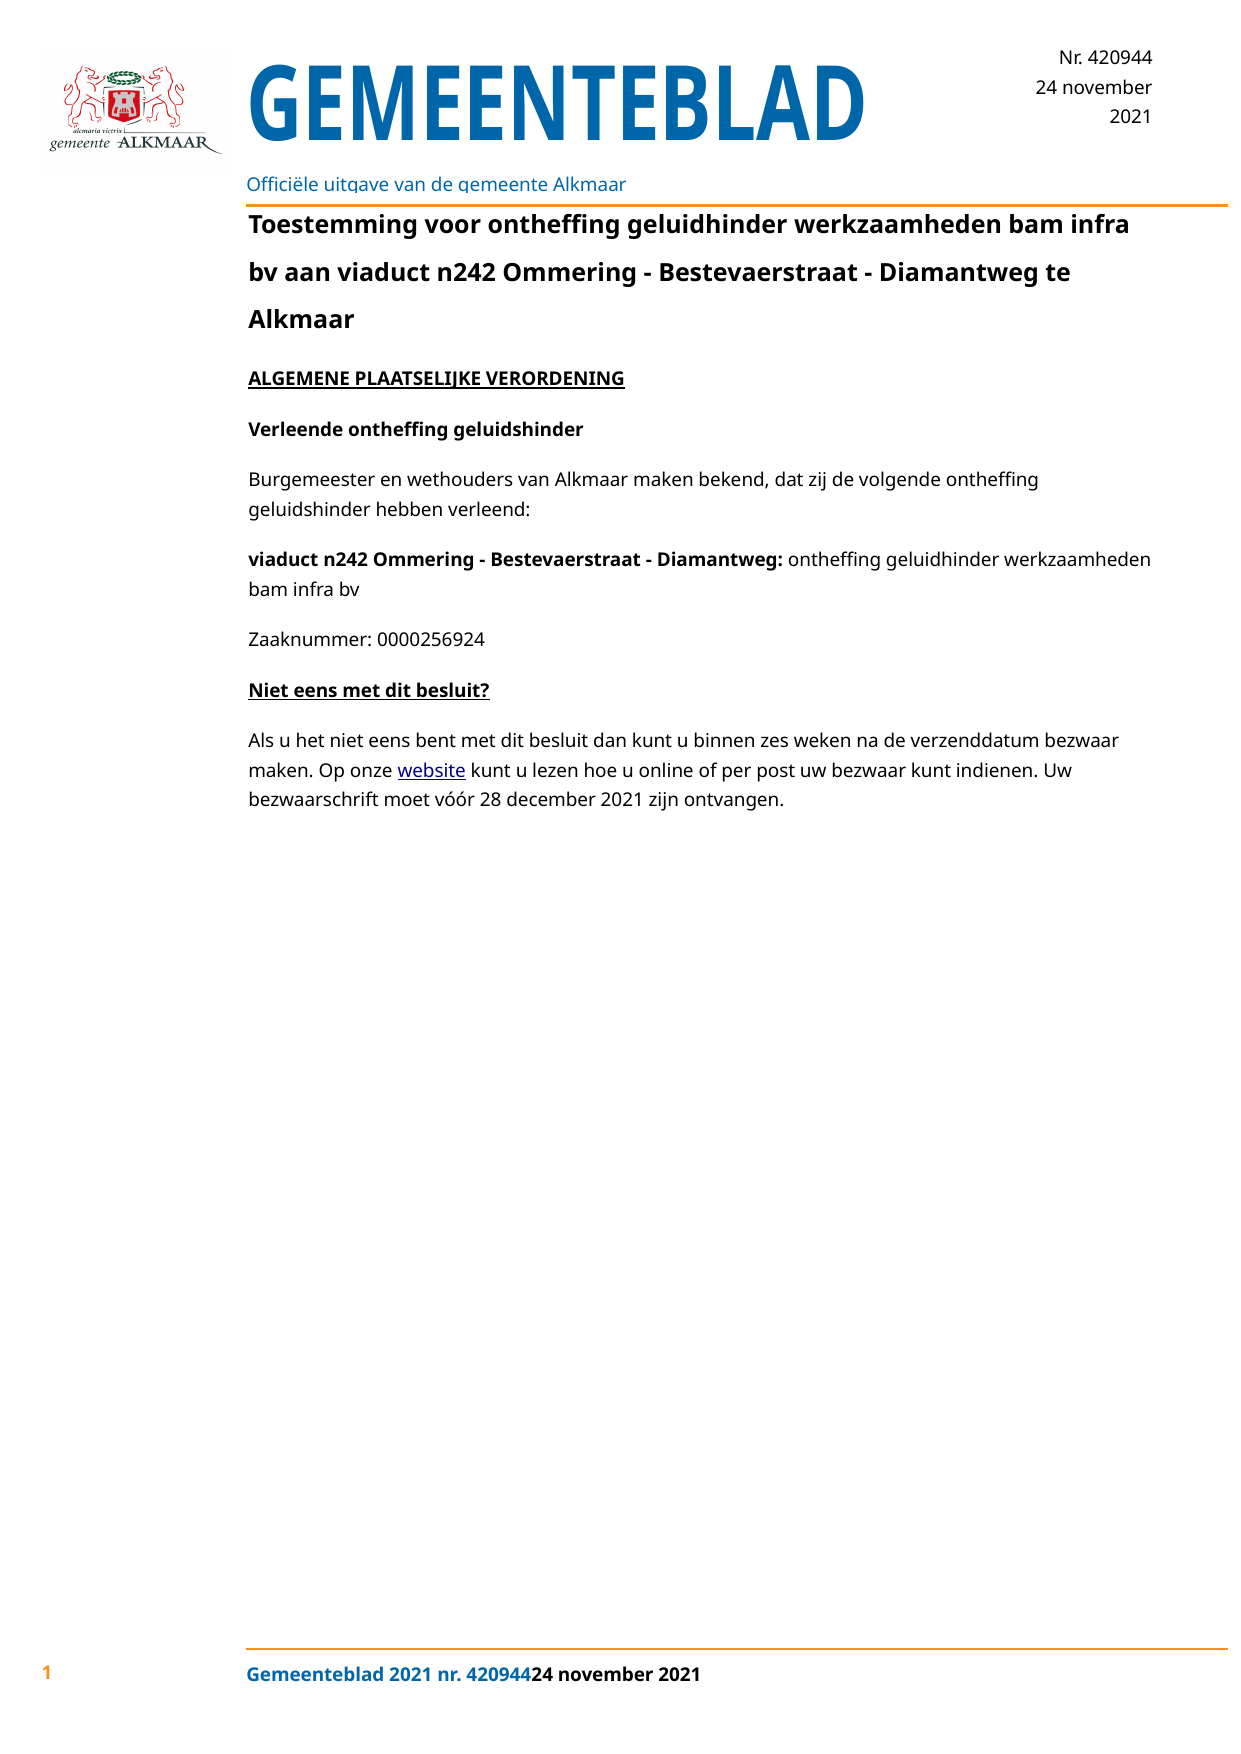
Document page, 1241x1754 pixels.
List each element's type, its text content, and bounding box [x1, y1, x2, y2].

text Niet eens met dit besluit? [248, 677, 1152, 702]
text ALGEMENE PLAATSELIJKE VERORDENING [248, 366, 1152, 391]
text Als u het niet eens bent met dit besluit dan kunt u binnen zes weken na de verzenddatum bezwaar maken. Op onze website kunt u lezen hoe u online of per post uw bezwaar kunt indienen. Uw bezwaarschrift moet vóór 28 december 2021 zijn ontvangen. [248, 727, 1152, 812]
text viaduct n242 Ommering - Bestevaerstraat - Diamantweg: ontheffing geluidhinder werkzaamheden bam infra bv [248, 546, 1152, 602]
picture [41, 47, 231, 172]
text Toestemming voor ontheffing geluidhinder werkzaamheden bam infra bv aan viaduct n242 Ommering - Bestevaerstraat - Diamantweg te Alkmaar [248, 207, 1152, 336]
text Burgemeester en wethouders van Alkmaar maken bekend, dat zij de volgende ontheffing geluidshinder hebben verleend: [248, 466, 1152, 522]
text Zaaknummer: 0000256924 [248, 626, 1152, 652]
text Verleende ontheffing geluidshinder [248, 416, 1152, 442]
